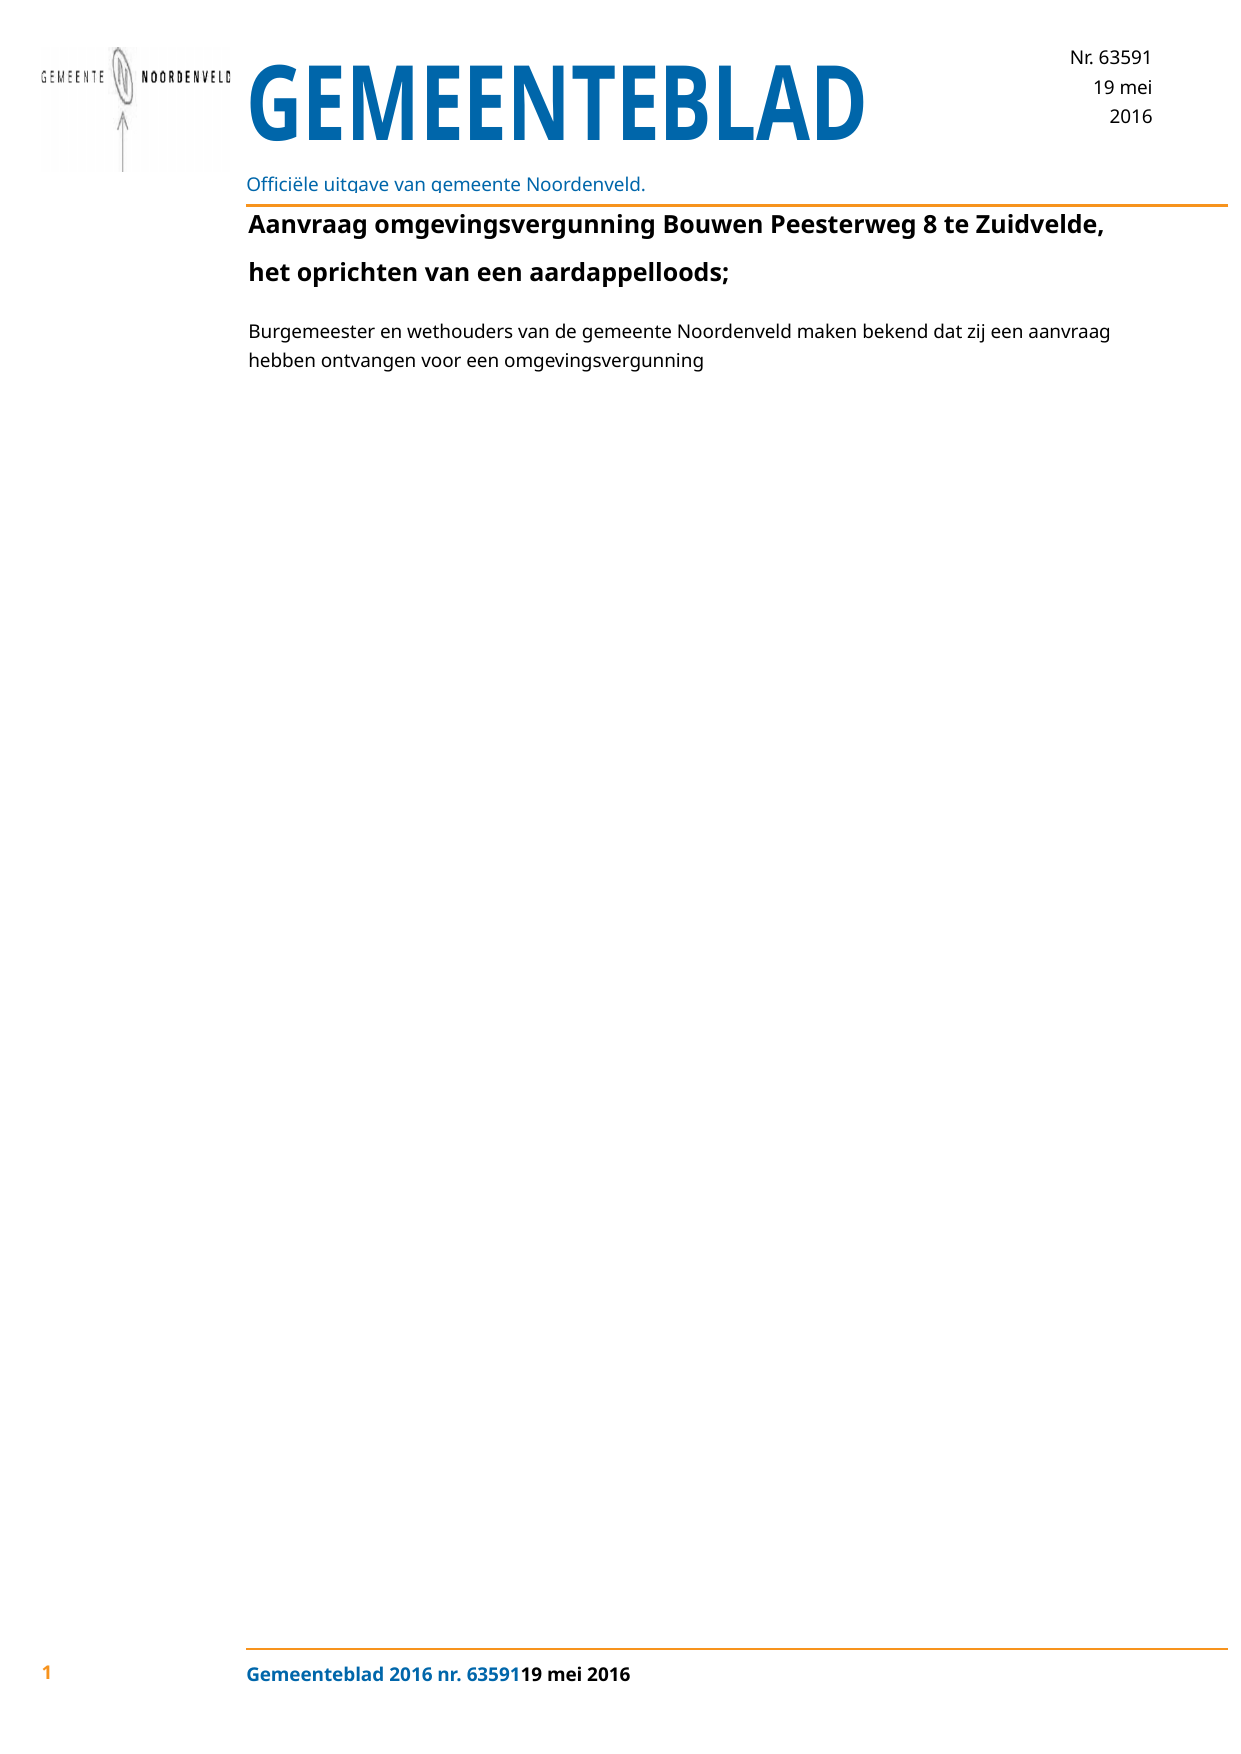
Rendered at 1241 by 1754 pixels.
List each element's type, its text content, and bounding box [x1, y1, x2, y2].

text Burgemeester en wethouders van de gemeente Noordenveld maken bekend dat zij een aanvraag hebben ontvangen voor een omgevingsvergunning [248, 318, 1152, 373]
picture [41, 47, 231, 172]
text Aanvraag omgevingsvergunning Bouwen Peesterweg 8 te Zuidvelde, het oprichten van een aardappelloods; [248, 207, 1152, 288]
